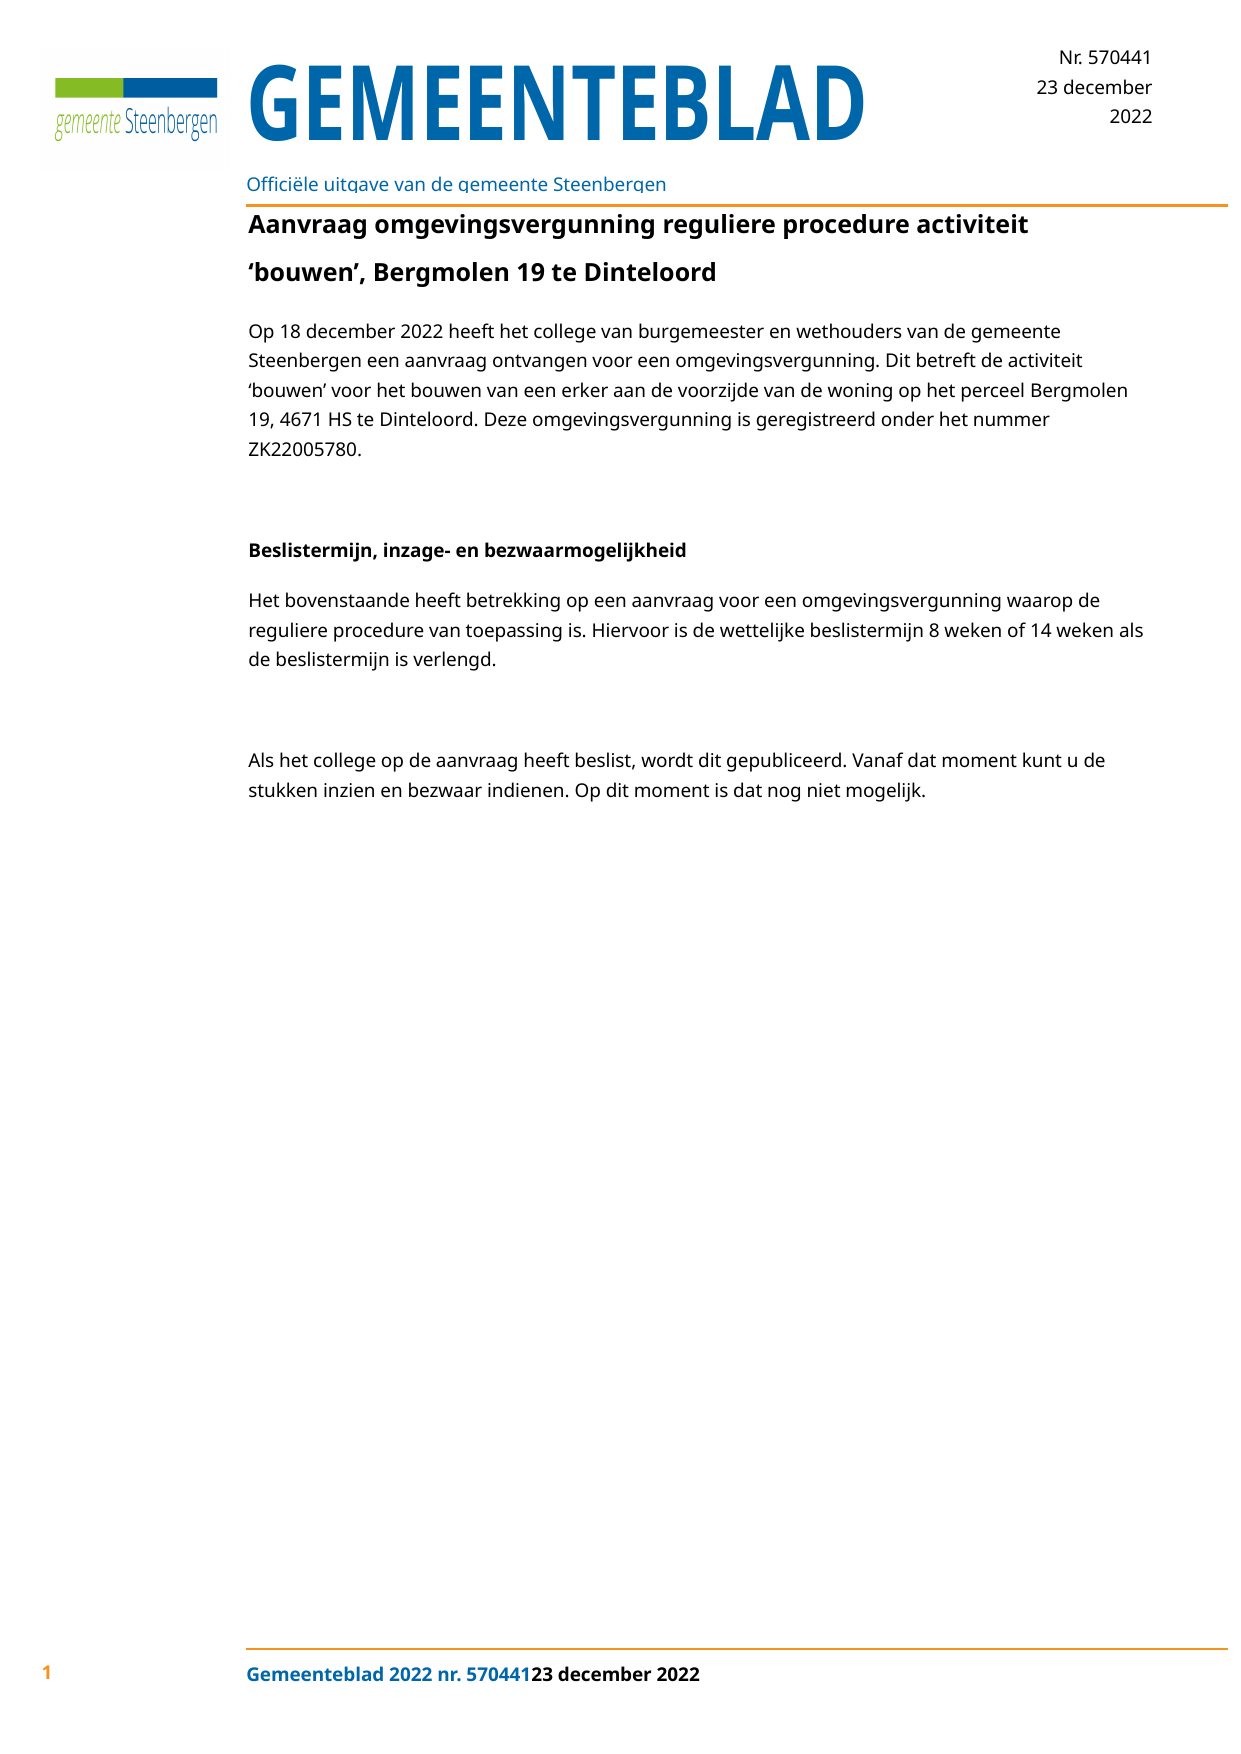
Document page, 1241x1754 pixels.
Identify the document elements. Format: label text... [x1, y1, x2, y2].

text Als het college op de aanvraag heeft beslist, wordt dit gepubliceerd. Vanaf dat moment kunt u de stukken inzien en bezwaar indienen. Op dit moment is dat nog niet mogelijk. [248, 747, 1152, 803]
text Het bovenstaande heeft betrekking op een aanvraag voor een omgevingsvergunning waarop de reguliere procedure van toepassing is. Hiervoor is de wettelijke beslistermijn 8 weken of 14 weken als de beslistermijn is verlengd. [248, 587, 1152, 672]
text Aanvraag omgevingsvergunning reguliere procedure activiteit ‘bouwen’, Bergmolen 19 te Dinteloord [248, 207, 1152, 288]
text Beslistermijn, inzage- en bezwaarmogelijkheid [248, 537, 1152, 563]
picture [41, 47, 231, 172]
text Op 18 december 2022 heeft het college van burgemeester en wethouders van de gemeente Steenbergen een aanvraag ontvangen voor een omgevingsvergunning. Dit betreft de activiteit ‘bouwen’ voor het bouwen van een erker aan de voorzijde van de woning op het perceel Bergmolen 19, 4671 HS te Dinteloord. Deze omgevingsvergunning is geregistreerd onder het nummer ZK22005780. [248, 318, 1152, 462]
